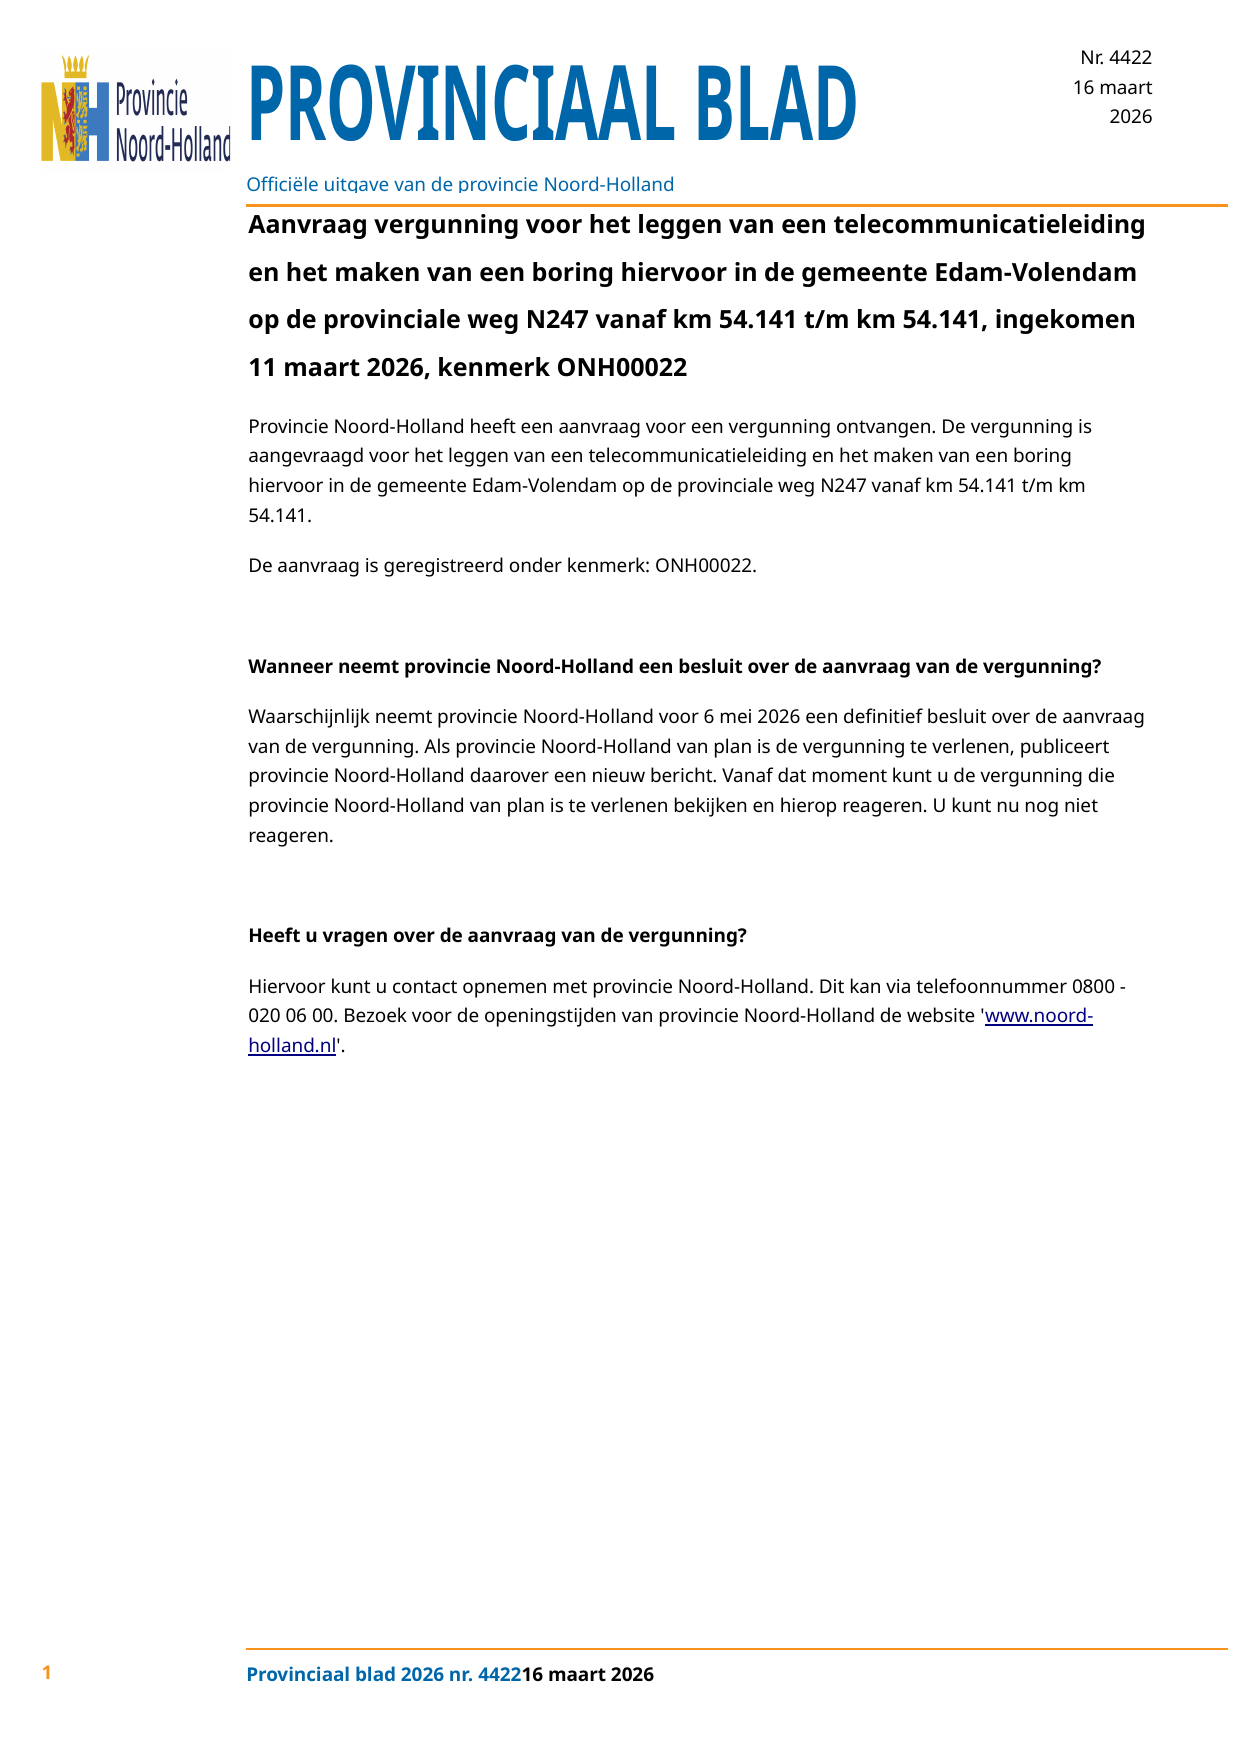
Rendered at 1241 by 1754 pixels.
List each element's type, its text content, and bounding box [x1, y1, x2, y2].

text Aanvraag vergunning voor het leggen van een telecommunicatieleiding en het maken van een boring hiervoor in de gemeente Edam-Volendam op de provinciale weg N247 vanaf km 54.141 t/m km 54.141, ingekomen 11 maart 2026, kenmerk ONH00022 [248, 207, 1152, 384]
text Hiervoor kunt u contact opnemen met provincie Noord-Holland. Dit kan via telefoonnummer 0800 - 020 06 00. Bezoek voor de openingstijden van provincie Noord-Holland de website 'www.noord-holland.nl'. [248, 973, 1152, 1058]
picture [41, 47, 231, 172]
text De aanvraag is geregistreerd onder kenmerk: ONH00022. [248, 552, 1152, 578]
text Wanneer neemt provincie Noord-Holland een besluit over de aanvraag van de vergunning? [248, 653, 1152, 679]
text Waarschijnlijk neemt provincie Noord-Holland voor 6 mei 2026 een definitief besluit over de aanvraag van de vergunning. Als provincie Noord-Holland van plan is de vergunning te verlenen, publiceert provincie Noord-Holland daarover een nieuw bericht. Vanaf dat moment kunt u de vergunning die provincie Noord-Holland van plan is te verlenen bekijken en hierop reageren. U kunt nu nog niet reageren. [248, 703, 1152, 848]
text Provincie Noord-Holland heeft een aanvraag voor een vergunning ontvangen. De vergunning is aangevraagd voor het leggen van een telecommunicatieleiding en het maken van een boring hiervoor in de gemeente Edam-Volendam op de provinciale weg N247 vanaf km 54.141 t/m km 54.141. [248, 413, 1152, 528]
text Heeft u vragen over de aanvraag van de vergunning? [248, 923, 1152, 948]
